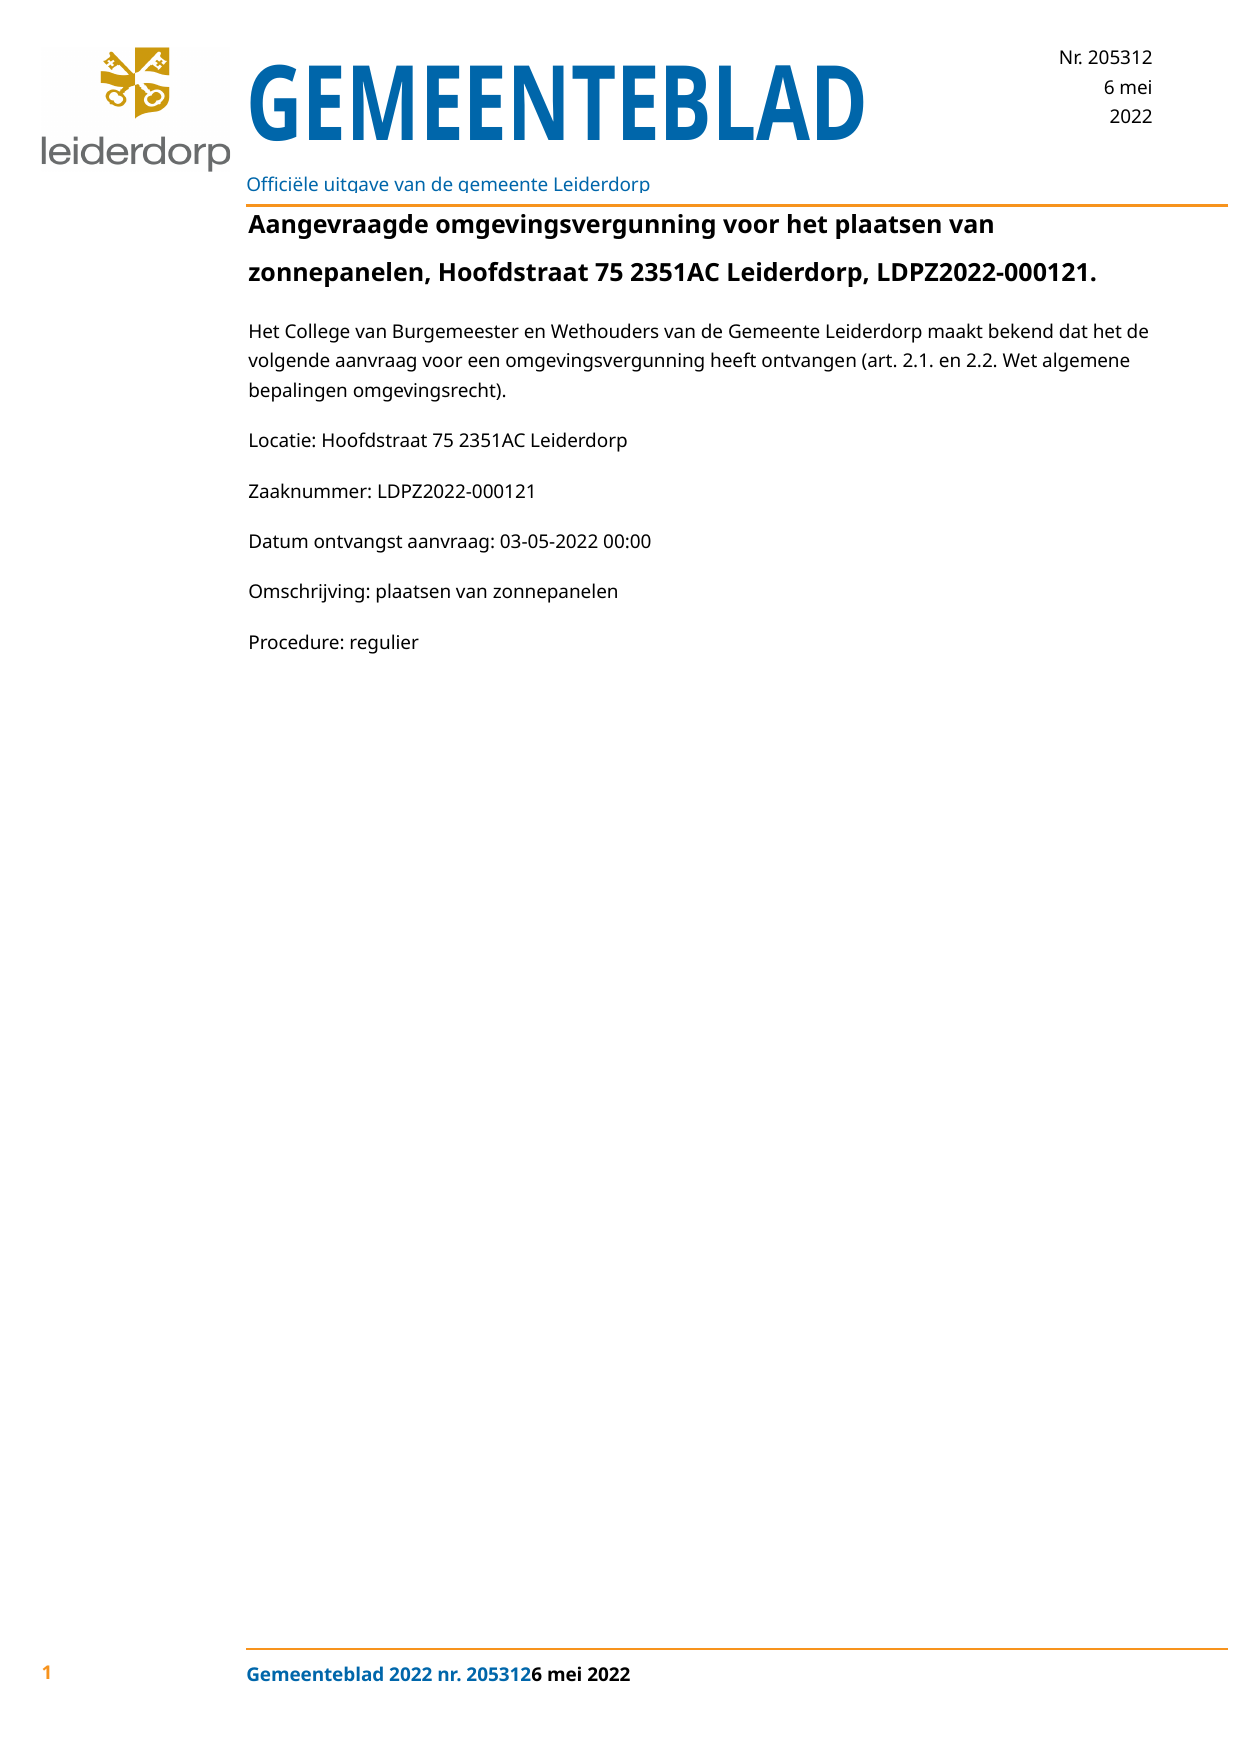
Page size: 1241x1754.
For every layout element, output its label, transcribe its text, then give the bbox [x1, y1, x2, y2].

text Aangevraagde omgevingsvergunning voor het plaatsen van zonnepanelen, Hoofdstraat 75 2351AC Leiderdorp, LDPZ2022-000121. [248, 207, 1152, 288]
picture [41, 47, 231, 172]
text Datum ontvangst aanvraag: 03-05-2022 00:00 [248, 528, 1152, 554]
text Procedure: regulier [248, 629, 1152, 655]
text Omschrijving: plaatsen van zonnepanelen [248, 579, 1152, 604]
text Locatie: Hoofdstraat 75 2351AC Leiderdorp [248, 427, 1152, 453]
text Zaaknummer: LDPZ2022-000121 [248, 478, 1152, 504]
text Het College van Burgemeester en Wethouders van de Gemeente Leiderdorp maakt bekend dat het de volgende aanvraag voor een omgevingsvergunning heeft ontvangen (art. 2.1. en 2.2. Wet algemene bepalingen omgevingsrecht). [248, 318, 1152, 403]
